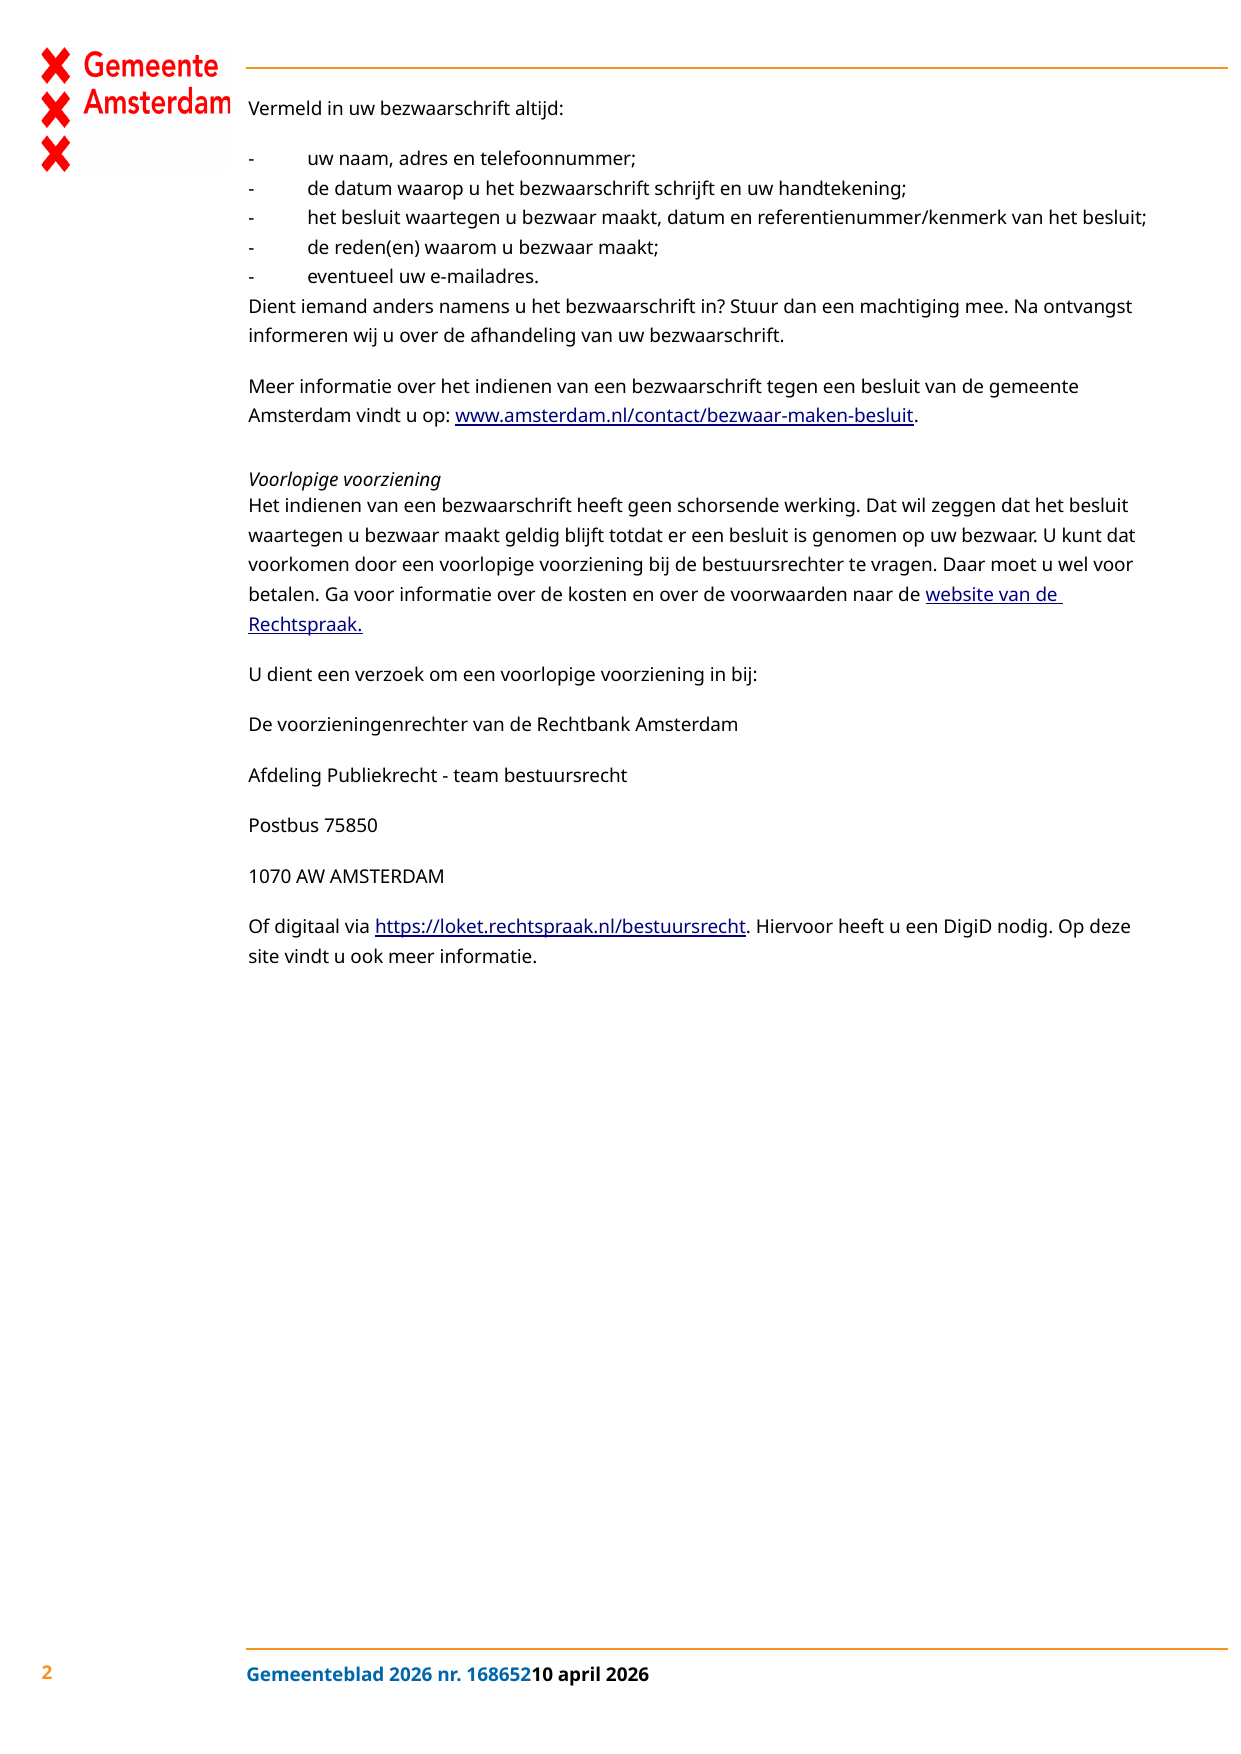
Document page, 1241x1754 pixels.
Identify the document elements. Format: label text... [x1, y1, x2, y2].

text Het indienen van een bezwaarschrift heeft geen schorsende werking. Dat wil zeggen dat het besluit waartegen u bezwaar maakt geldig blijft totdat er een besluit is genomen op uw bezwaar. U kunt dat voorkomen door een voorlopige voorziening bij de bestuursrechter te vragen. Daar moet u wel voor betalen. Ga voor informatie over de kosten en over de voorwaarden naar de website van de Rechtspraak. [248, 492, 1152, 636]
text Of digitaal via https://loket.rechtspraak.nl/bestuursrecht. Hiervoor heeft u een DigiD nodig. Op deze site vindt u ook meer informatie. [248, 913, 1152, 968]
text De voorzieningenrechter van de Rechtbank Amsterdam [248, 712, 1152, 737]
text Postbus 75850 [248, 812, 1152, 838]
list de datum waarop u het bezwaarschrift schrijft en uw handtekening; [248, 175, 1152, 201]
text Dient iemand anders namens u het bezwaarschrift in? Stuur dan een machtiging mee. Na ontvangst informeren wij u over de afhandeling van uw bezwaarschrift. [248, 293, 1152, 348]
list uw naam, adres en telefoonnummer; [248, 145, 1152, 171]
text U dient een verzoek om een voorlopige voorziening in bij: [248, 661, 1152, 687]
text 1070 AW AMSTERDAM [248, 863, 1152, 888]
picture [41, 47, 231, 172]
text Voorlopige voorziening [248, 467, 1152, 492]
text Vermeld in uw bezwaarschrift altijd: [248, 95, 1152, 121]
list eventueel uw e-mailadres. [248, 263, 1152, 289]
text Afdeling Publiekrecht - team bestuursrecht [248, 762, 1152, 788]
text Meer informatie over het indienen van een bezwaarschrift tegen een besluit van de gemeente Amsterdam vindt u op: www.amsterdam.nl/contact/bezwaar-maken-besluit. [248, 373, 1152, 428]
list de reden(en) waarom u bezwaar maakt; [248, 234, 1152, 260]
list het besluit waartegen u bezwaar maakt, datum en referentienummer/kenmerk van het besluit; [248, 204, 1152, 230]
